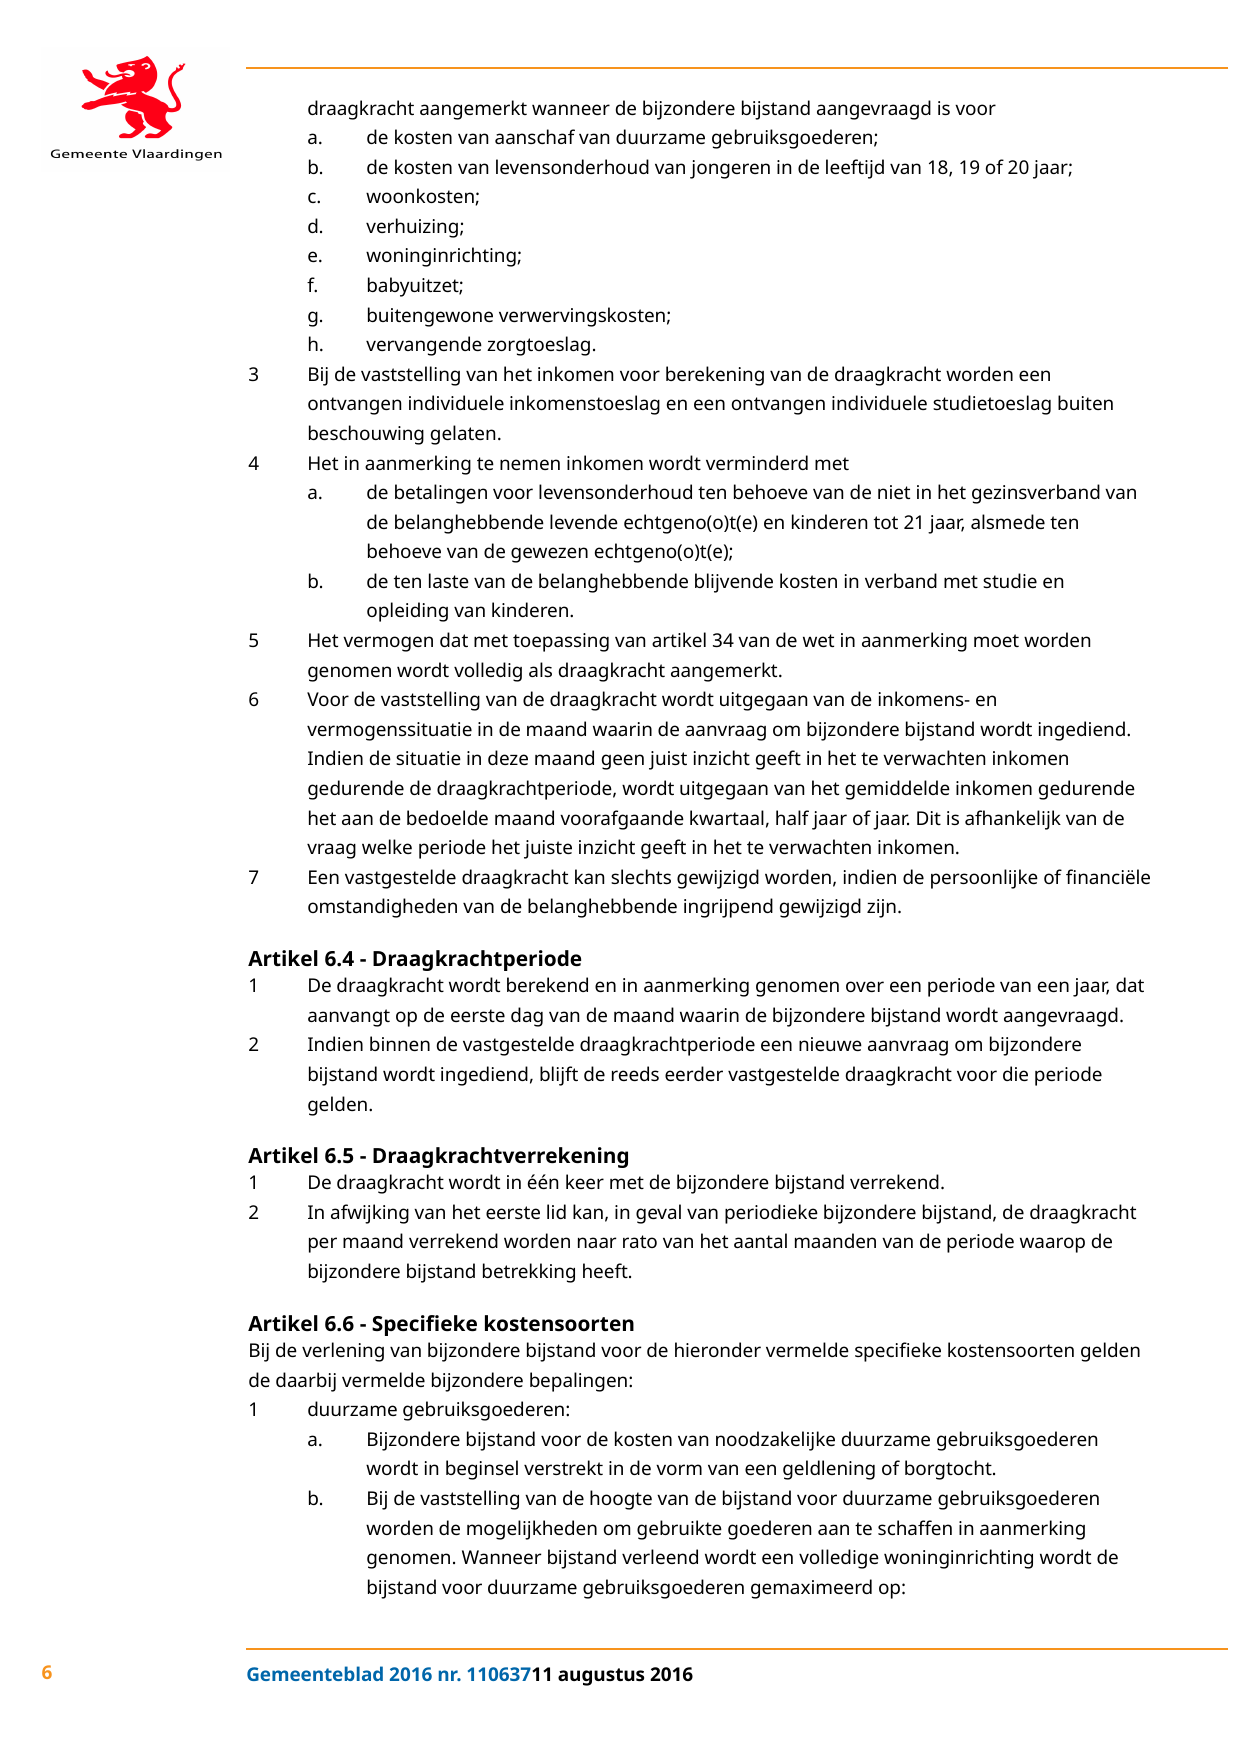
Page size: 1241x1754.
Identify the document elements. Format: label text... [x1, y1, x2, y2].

list de kosten van aanschaf van duurzame gebruiksgoederen; [307, 124, 1152, 150]
list duurzame gebruiksgoederen: [248, 1396, 1152, 1422]
list Voor de vaststelling van de draagkracht wordt uitgegaan van de inkomens- en vermogenssituatie in de maand waarin de aanvraag om bijzondere bijstand wordt ingediend. Indien de situatie in deze maand geen juist inzicht geeft in het te verwachten inkomen gedurende de draagkrachtperiode, wordt uitgegaan van het gemiddelde inkomen gedurende het aan de bedoelde maand voorafgaande kwartaal, half jaar of jaar. Dit is afhankelijk van de vraag welke periode het juiste inzicht geeft in het te verwachten inkomen. [248, 686, 1152, 860]
list Een vastgestelde draagkracht kan slechts gewijzigd worden, indien de persoonlijke of financiële omstandigheden van de belanghebbende ingrijpend gewijzigd zijn. [248, 864, 1152, 919]
list In afwijking van het eerste lid kan, in geval van periodieke bijzondere bijstand, de draagkracht per maand verrekend worden naar rato van het aantal maanden van de periode waarop de bijzondere bijstand betrekking heeft. [248, 1199, 1152, 1284]
list woonkosten; [307, 183, 1152, 209]
list vervangende zorgtoeslag. [307, 331, 1152, 357]
picture [41, 47, 231, 172]
list Bijzondere bijstand voor de kosten van noodzakelijke duurzame gebruiksgoederen wordt in beginsel verstrekt in de vorm van een geldlening of borgtocht. [307, 1426, 1152, 1481]
list De draagkracht wordt in één keer met de bijzondere bijstand verrekend. [248, 1169, 1152, 1195]
list Bij de vaststelling van het inkomen voor berekening van de draagkracht worden een ontvangen individuele inkomenstoeslag en een ontvangen individuele studietoeslag buiten beschouwing gelaten. [248, 361, 1152, 446]
list babyuitzet; [307, 272, 1152, 298]
list de kosten van levensonderhoud van jongeren in de leeftijd van 18, 19 of 20 jaar; [307, 154, 1152, 180]
list Bij de vaststelling van de hoogte van de bijstand voor duurzame gebruiksgoederen worden de mogelijkheden om gebruikte goederen aan te schaffen in aanmerking genomen. Wanneer bijstand verleend wordt een volledige woninginrichting wordt de bijstand voor duurzame gebruiksgoederen gemaximeerd op: [307, 1485, 1152, 1599]
text Artikel 6.6 - Specifieke kostensoorten [248, 1309, 1152, 1337]
list verhuizing; [307, 213, 1152, 239]
list Indien binnen de vastgestelde draagkrachtperiode een nieuwe aanvraag om bijzondere bijstand wordt ingediend, blijft de reeds eerder vastgestelde draagkracht voor die periode gelden. [248, 1032, 1152, 1116]
list buitengewone verwervingskosten; [307, 302, 1152, 328]
text Artikel 6.5 - Draagkrachtverrekening [248, 1141, 1152, 1169]
list de ten laste van de belanghebbende blijvende kosten in verband met studie en opleiding van kinderen. [307, 568, 1152, 623]
list Het vermogen dat met toepassing van artikel 34 van de wet in aanmerking moet worden genomen wordt volledig als draagkracht aangemerkt. [248, 627, 1152, 683]
text Bij de verlening van bijzondere bijstand voor de hieronder vermelde specifieke kostensoorten gelden de daarbij vermelde bijzondere bepalingen: [248, 1337, 1152, 1392]
list woninginrichting; [307, 243, 1152, 268]
text Artikel 6.4 - Draagkrachtperiode [248, 944, 1152, 972]
list draagkracht aangemerkt wanneer de bijzondere bijstand aangevraagd is voor [248, 95, 1152, 121]
list Het in aanmerking te nemen inkomen wordt verminderd met [248, 450, 1152, 476]
list de betalingen voor levensonderhoud ten behoeve van de niet in het gezinsverband van de belanghebbende levende echtgeno(o)t(e) en kinderen tot 21 jaar, alsmede ten behoeve van de gewezen echtgeno(o)t(e); [307, 479, 1152, 564]
list De draagkracht wordt berekend en in aanmerking genomen over een periode van een jaar, dat aanvangt op de eerste dag van de maand waarin de bijzondere bijstand wordt aangevraagd. [248, 972, 1152, 1028]
